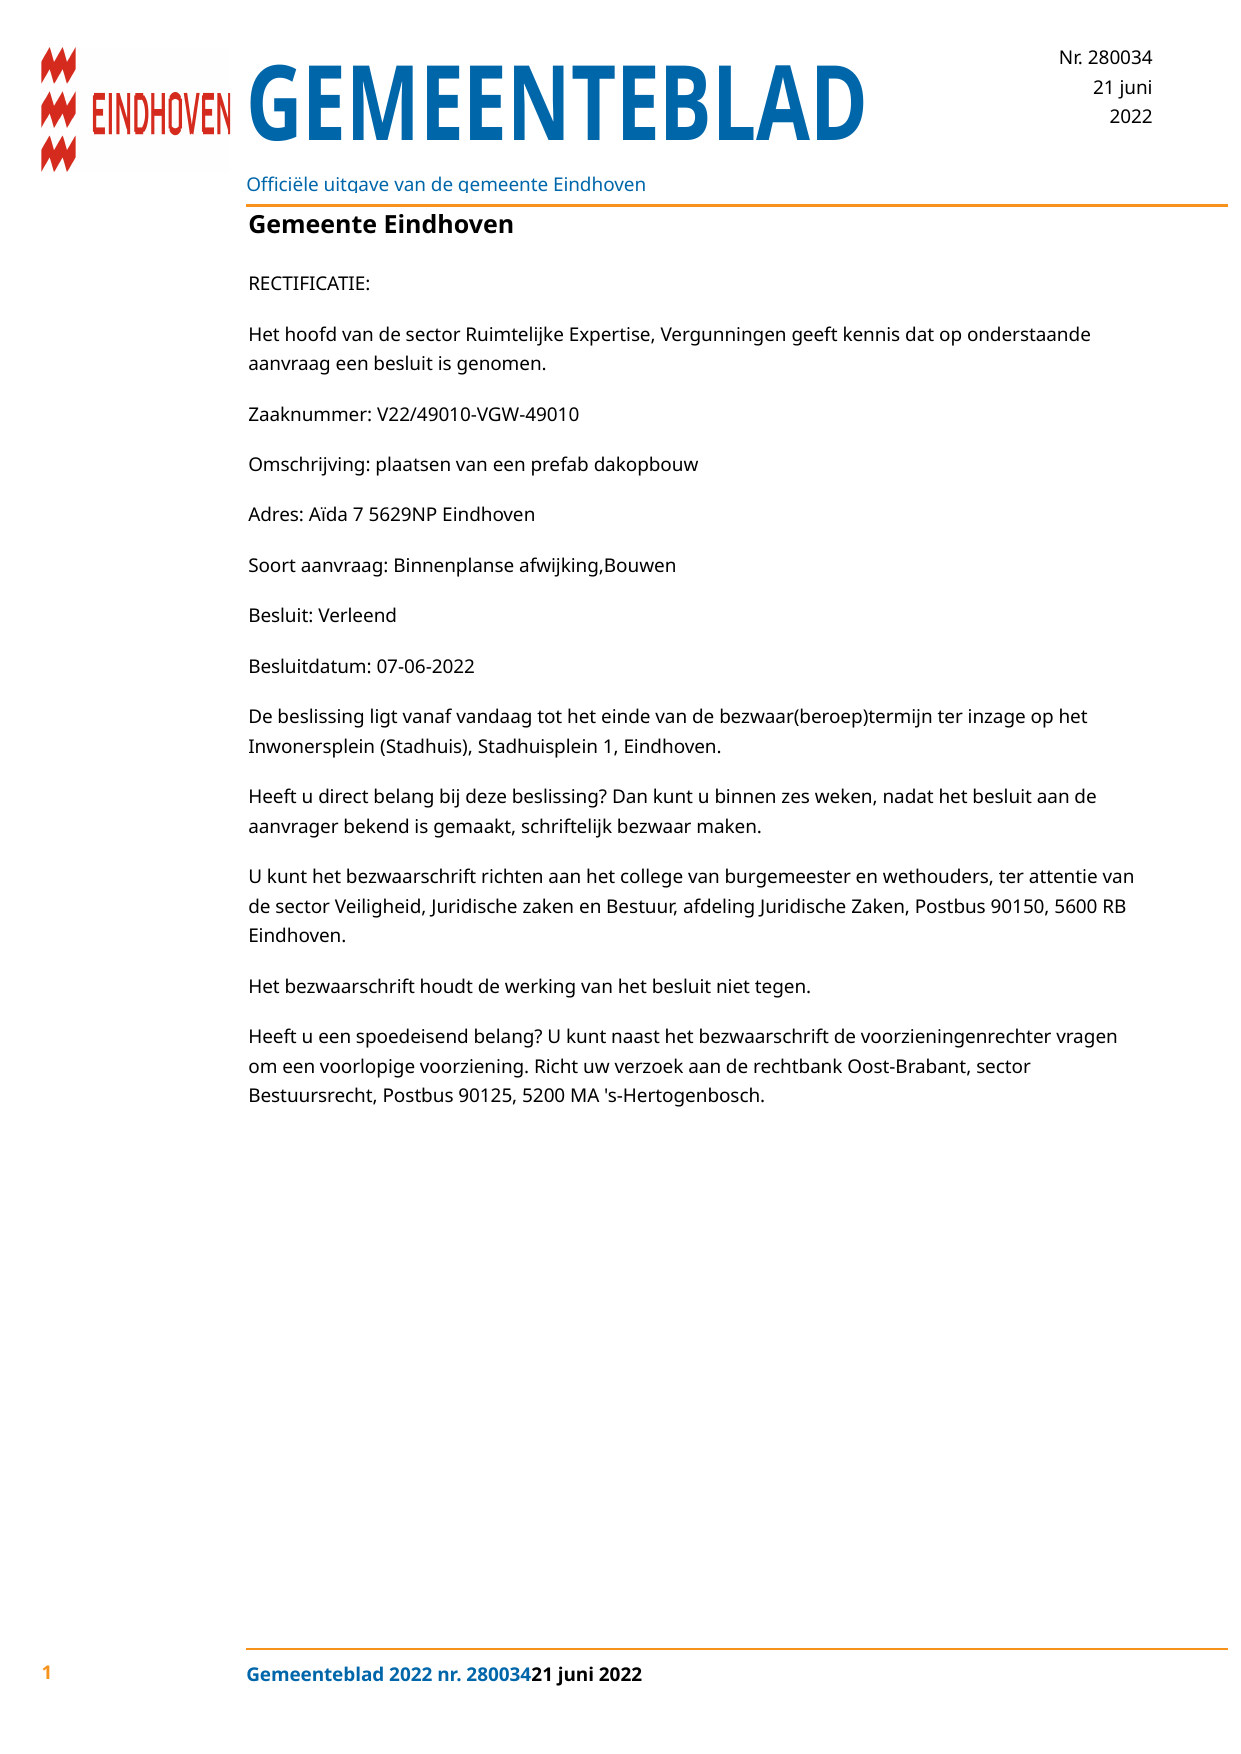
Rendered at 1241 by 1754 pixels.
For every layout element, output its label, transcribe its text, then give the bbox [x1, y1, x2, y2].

text Het bezwaarschrift houdt de werking van het besluit niet tegen. [248, 973, 1152, 998]
text Gemeente Eindhoven [248, 207, 1152, 241]
text De beslissing ligt vanaf vandaag tot het einde van de bezwaar(beroep)termijn ter inzage op het Inwonersplein (Stadhuis), Stadhuisplein 1, Eindhoven. [248, 703, 1152, 758]
text Heeft u een spoedeisend belang? U kunt naast het bezwaarschrift de voorzieningenrechter vragen om een voorlopige voorziening. Richt uw verzoek aan de rechtbank Oost-Brabant, sector Bestuursrecht, Postbus 90125, 5200 MA 's-Hertogenbosch. [248, 1023, 1152, 1108]
text Zaaknummer: V22/49010-VGW-49010 [248, 401, 1152, 426]
picture [41, 47, 231, 172]
text Adres: Aïda 7 5629NP Eindhoven [248, 502, 1152, 527]
text U kunt het bezwaarschrift richten aan het college van burgemeester en wethouders, ter attentie van de sector Veiligheid, Juridische zaken en Bestuur, afdeling Juridische Zaken, Postbus 90150, 5600 RB Eindhoven. [248, 863, 1152, 948]
text Besluitdatum: 07-06-2022 [248, 653, 1152, 678]
text Omschrijving: plaatsen van een prefab dakopbouw [248, 451, 1152, 477]
text RECTIFICATIE: [248, 270, 1152, 296]
text Besluit: Verleend [248, 602, 1152, 628]
text Het hoofd van de sector Ruimtelijke Expertise, Vergunningen geeft kennis dat op onderstaande aanvraag een besluit is genomen. [248, 321, 1152, 376]
text Soort aanvraag: Binnenplanse afwijking,Bouwen [248, 552, 1152, 578]
text Heeft u direct belang bij deze beslissing? Dan kunt u binnen zes weken, nadat het besluit aan de aanvrager bekend is gemaakt, schriftelijk bezwaar maken. [248, 783, 1152, 838]
